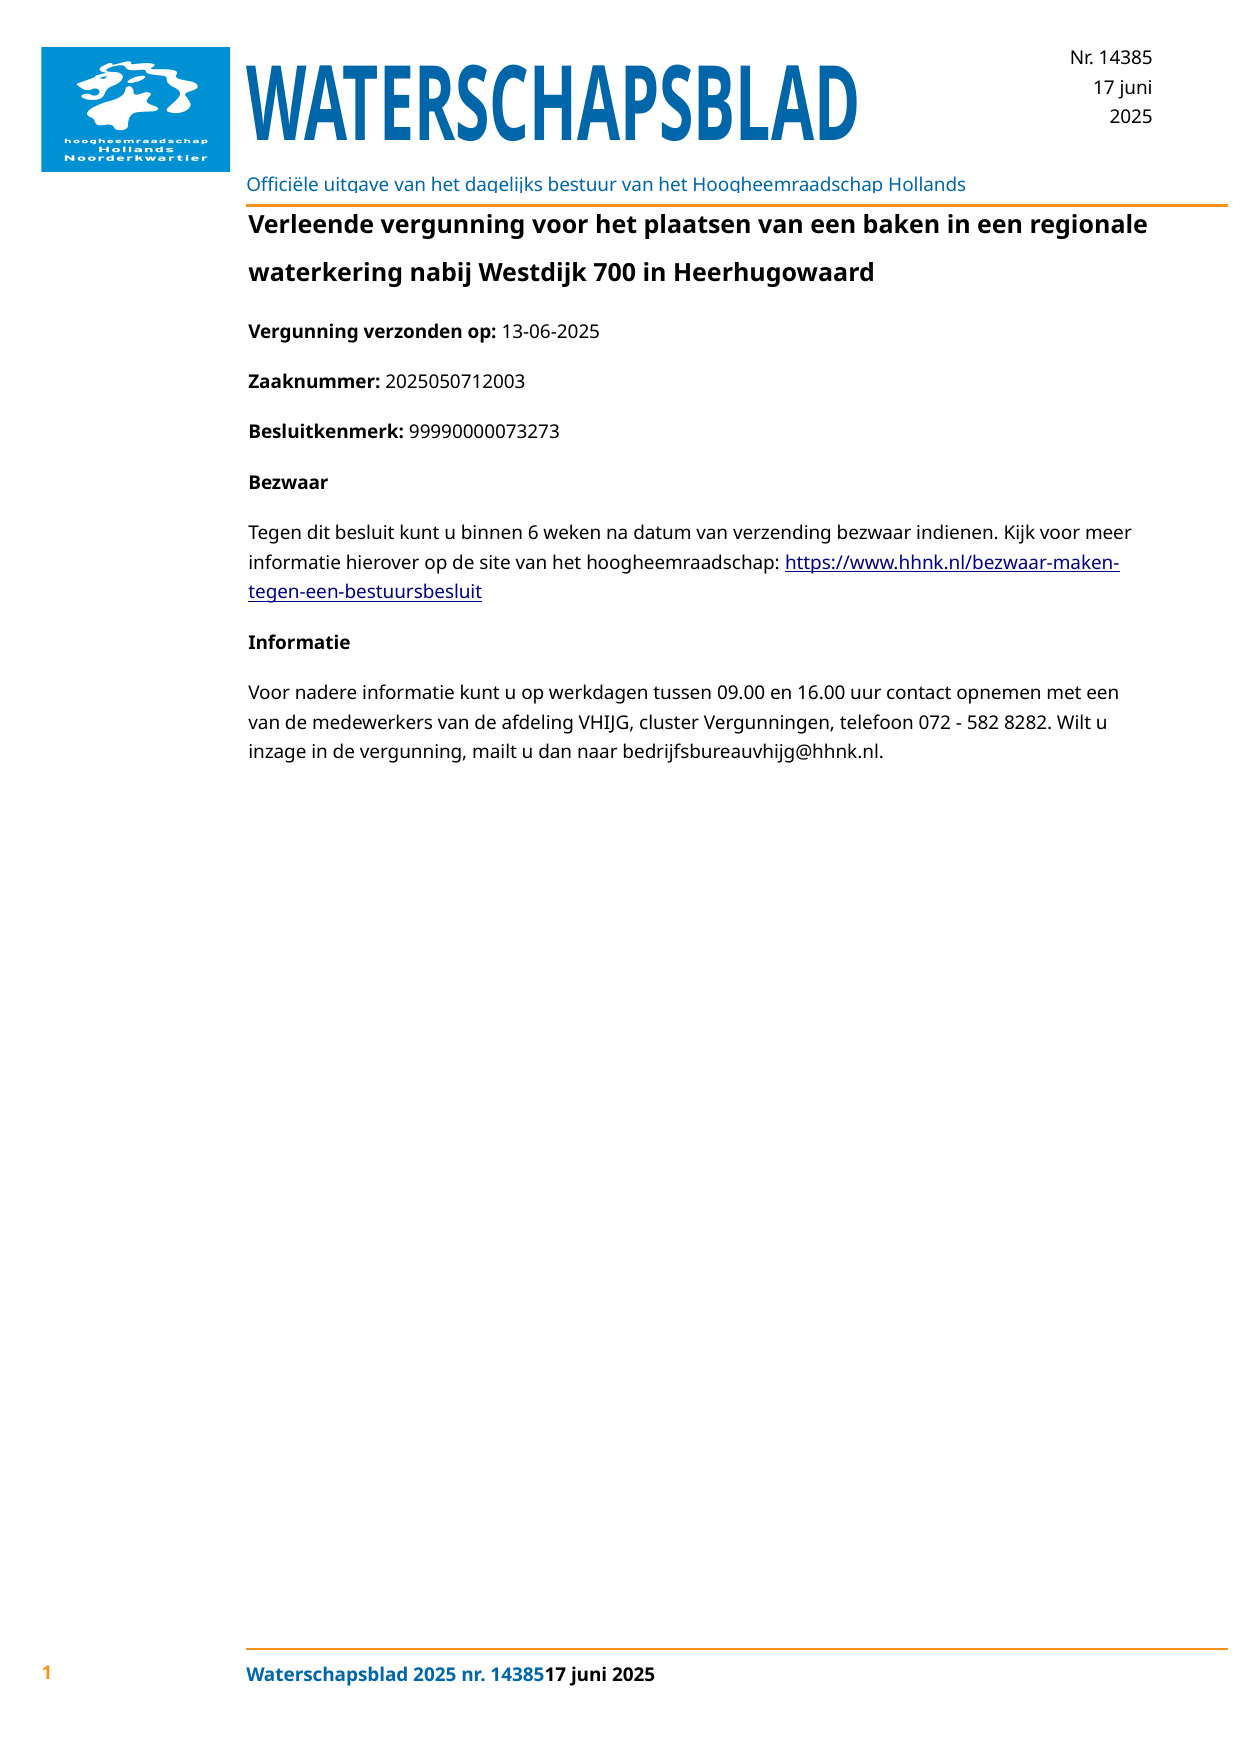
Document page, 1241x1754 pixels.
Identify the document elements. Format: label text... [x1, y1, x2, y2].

text Besluitkenmerk: 99990000073273 [248, 419, 1152, 444]
picture [129, 76, 144, 82]
picture [118, 62, 197, 112]
text Bezwaar [248, 469, 1152, 495]
picture [78, 64, 122, 99]
text Informatie [248, 629, 1152, 655]
picture [88, 87, 157, 130]
text Voor nadere informatie kunt u op werkdagen tussen 09.00 en 16.00 uur contact opnemen met een van de medewerkers van de afdeling VHIJG, cluster Vergunningen, telefoon 072 - 582 8282. Wilt u inzage in de vergunning, mailt u dan naar bedrijfsbureauvhijg@hhnk.nl. [248, 679, 1152, 764]
text Verleende vergunning voor het plaatsen van een baken in een regionale waterkering nabij Westdijk 700 in Heerhugowaard [248, 207, 1152, 288]
text Vergunning verzonden op: 13-06-2025 [248, 318, 1152, 344]
text Tegen dit besluit kunt u binnen 6 weken na datum van verzending bezwaar indienen. Kijk voor meer informatie hierover op de site van het hoogheemraadschap: https://www.hhnk.nl/bezwaar-maken-tegen-een-bestuursbesluit [248, 519, 1152, 604]
text Zaaknummer: 2025050712003 [248, 368, 1152, 394]
